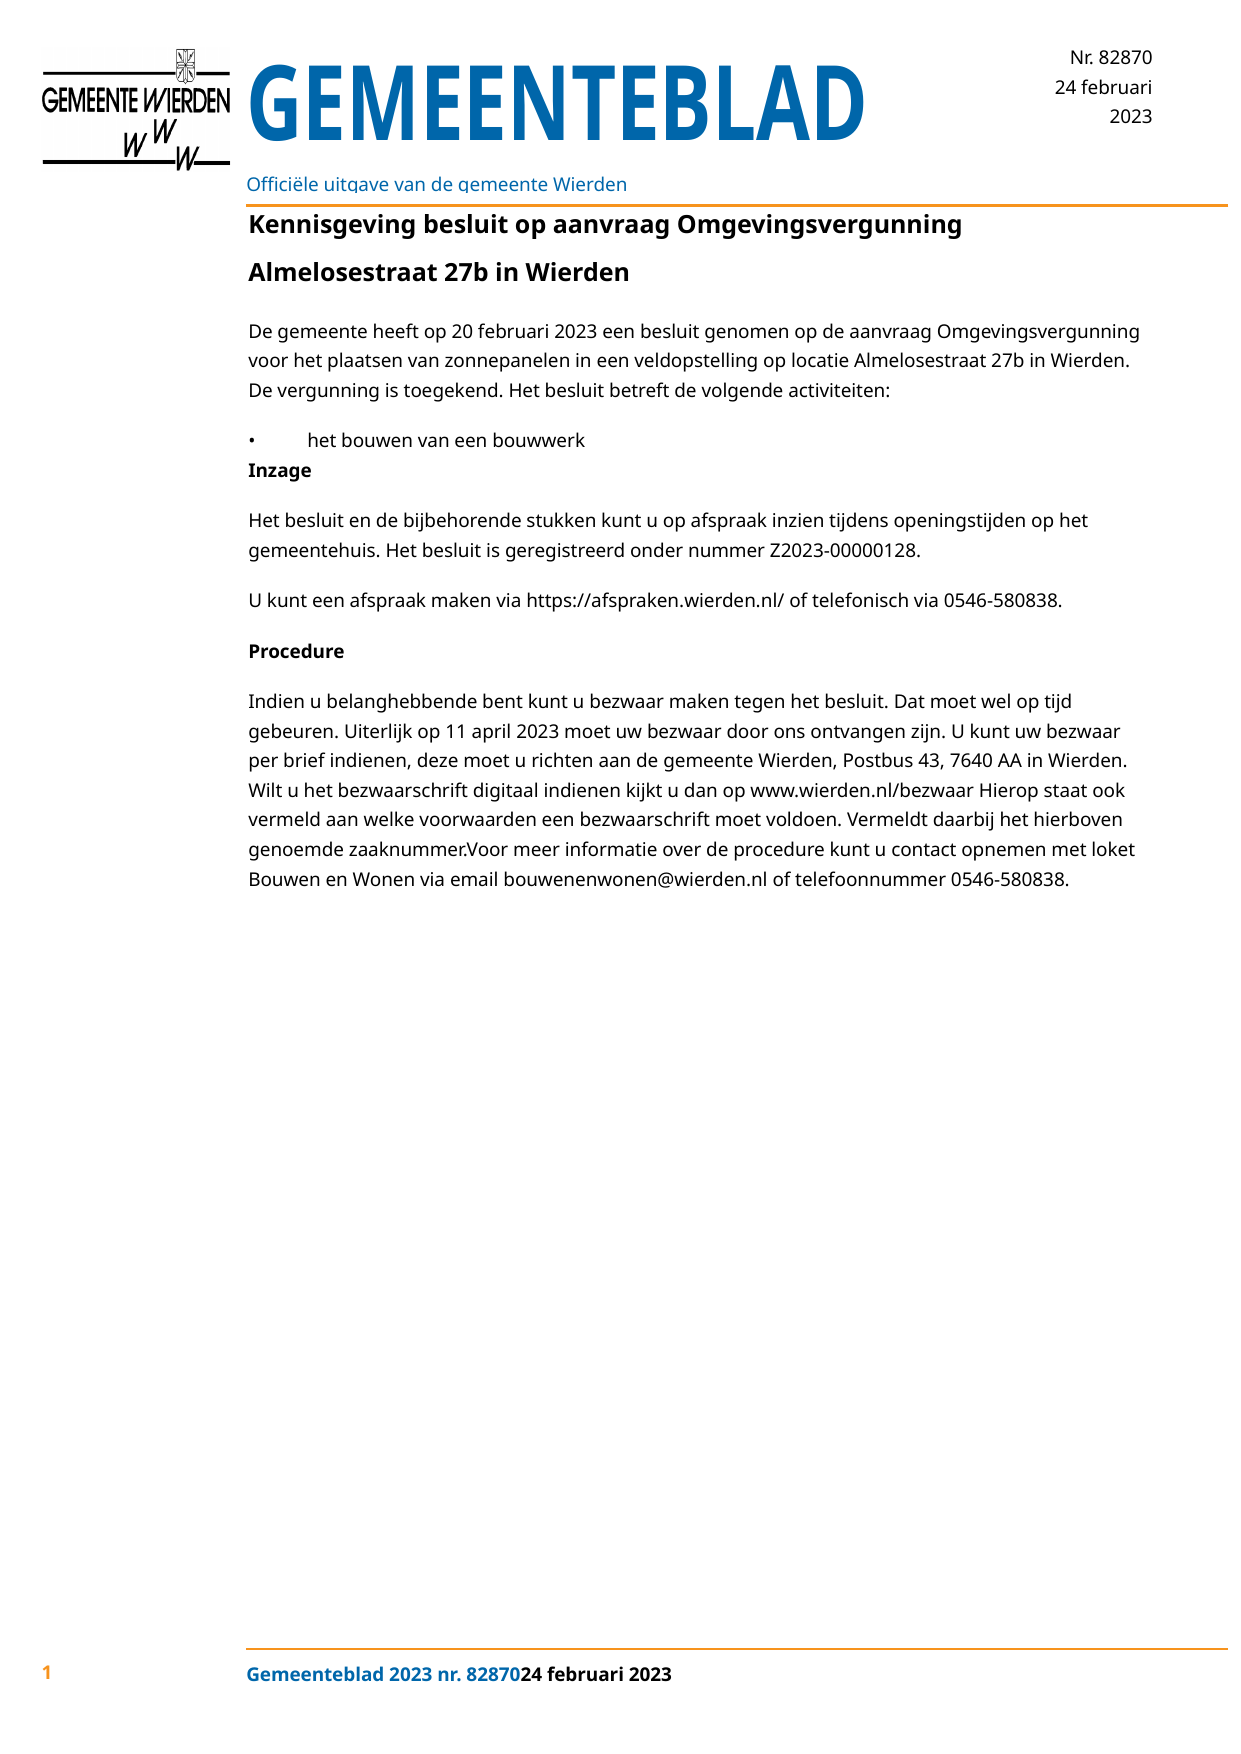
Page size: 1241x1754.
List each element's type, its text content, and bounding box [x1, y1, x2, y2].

text Indien u belanghebbende bent kunt u bezwaar maken tegen het besluit. Dat moet wel op tijd gebeuren. Uiterlijk op 11 april 2023 moet uw bezwaar door ons ontvangen zijn. U kunt uw bezwaar per brief indienen, deze moet u richten aan de gemeente Wierden, Postbus 43, 7640 AA in Wierden. Wilt u het bezwaarschrift digitaal indienen kijkt u dan op www.wierden.nl/bezwaar Hierop staat ook vermeld aan welke voorwaarden een bezwaarschrift moet voldoen. Vermeldt daarbij het hierboven genoemde zaaknummer.Voor meer informatie over de procedure kunt u contact opnemen met loket Bouwen en Wonen via email bouwenenwonen@wierden.nl of telefoonnummer 0546-580838. [248, 688, 1152, 892]
text U kunt een afspraak maken via https://afspraken.wierden.nl/ of telefonisch via 0546-580838. [248, 587, 1152, 613]
text Inzage [248, 457, 1152, 483]
text Procedure [248, 638, 1152, 664]
picture [41, 47, 231, 172]
list het bouwen van een bouwwerk [248, 427, 1152, 453]
text De gemeente heeft op 20 februari 2023 een besluit genomen op de aanvraag Omgevingsvergunning voor het plaatsen van zonnepanelen in een veldopstelling op locatie Almelosestraat 27b in Wierden. De vergunning is toegekend. Het besluit betreft de volgende activiteiten: [248, 318, 1152, 403]
text Kennisgeving besluit op aanvraag Omgevingsvergunning Almelosestraat 27b in Wierden [248, 207, 1152, 288]
text Het besluit en de bijbehorende stukken kunt u op afspraak inzien tijdens openingstijden op het gemeentehuis. Het besluit is geregistreerd onder nummer Z2023-00000128. [248, 507, 1152, 563]
